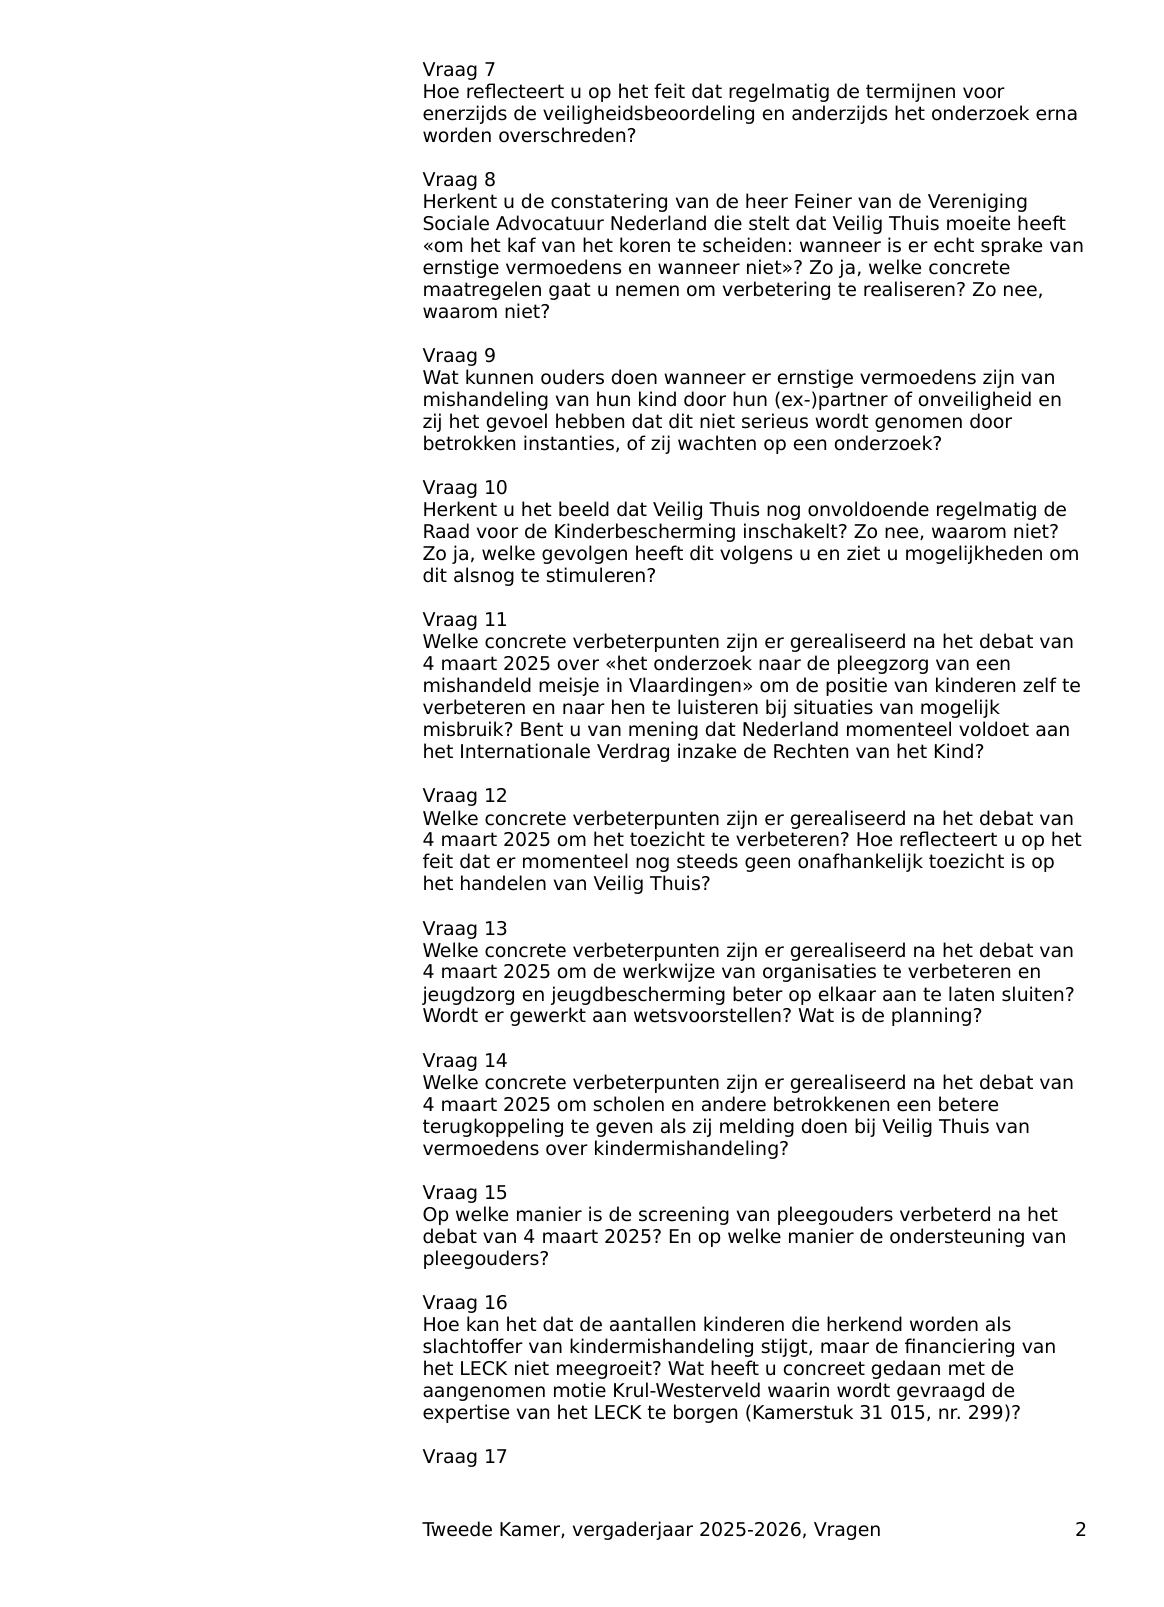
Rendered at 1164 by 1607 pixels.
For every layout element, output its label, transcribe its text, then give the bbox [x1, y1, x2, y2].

text Herkent u de constatering van de heer Feiner van de Vereniging Sociale Advocatuur Nederland die stelt dat Veilig Thuis moeite heeft «om het kaf van het koren te scheiden: wanneer is er echt sprake van ernstige vermoedens en wanneer niet»? Zo ja, welke concrete maatregelen gaat u nemen om verbetering te realiseren? Zo nee, waarom niet? [422, 191, 1087, 323]
text Vraag 10 [422, 477, 1087, 499]
text Welke concrete verbeterpunten zijn er gerealiseerd na het debat van 4 maart 2025 om scholen en andere betrokkenen een betere terugkoppeling te geven als zij melding doen bij Veilig Thuis van vermoedens over kindermishandeling? [422, 1072, 1087, 1159]
text Vraag 14 [422, 1049, 1087, 1072]
text Vraag 9 [422, 345, 1087, 367]
text Hoe reflecteert u op het feit dat regelmatig de termijnen voor enerzijds de veiligheidsbeoordeling en anderzijds het onderzoek erna worden overschreden? [422, 81, 1087, 147]
text Vraag 16 [422, 1292, 1087, 1314]
text Welke concrete verbeterpunten zijn er gerealiseerd na het debat van 4 maart 2025 om de werkwijze van organisaties te verbeteren en jeugdzorg en jeugdbescherming beter op elkaar aan te laten sluiten? Wordt er gewerkt aan wetsvoorstellen? Wat is de planning? [422, 939, 1087, 1027]
text Vraag 11 [422, 609, 1087, 631]
text Vraag 15 [422, 1182, 1087, 1204]
text Vraag 13 [422, 917, 1087, 939]
text Vraag 17 [422, 1446, 1087, 1468]
text Welke concrete verbeterpunten zijn er gerealiseerd na het debat van 4 maart 2025 om het toezicht te verbeteren? Hoe reflecteert u op het feit dat er momenteel nog steeds geen onafhankelijk toezicht is op het handelen van Veilig Thuis? [422, 807, 1087, 895]
text Vraag 8 [422, 169, 1087, 191]
text Herkent u het beeld dat Veilig Thuis nog onvoldoende regelmatig de Raad voor de Kinderbescherming inschakelt? Zo nee, waarom niet? Zo ja, welke gevolgen heeft dit volgens u en ziet u mogelijkheden om dit alsnog te stimuleren? [422, 499, 1087, 587]
text Wat kunnen ouders doen wanneer er ernstige vermoedens zijn van mishandeling van hun kind door hun (ex-)partner of onveiligheid en zij het gevoel hebben dat dit niet serieus wordt genomen door betrokken instanties, of zij wachten op een onderzoek? [422, 367, 1087, 455]
text Vraag 7 [422, 59, 1087, 81]
text Vraag 12 [422, 785, 1087, 807]
text Hoe kan het dat de aantallen kinderen die herkend worden als slachtoffer van kindermishandeling stijgt, maar de financiering van het LECK niet meegroeit? Wat heeft u concreet gedaan met de aangenomen motie Krul-Westerveld waarin wordt gevraagd de expertise van het LECK te borgen (Kamerstuk 31 015, nr. 299)? [422, 1314, 1087, 1424]
text Op welke manier is de screening van pleegouders verbeterd na het debat van 4 maart 2025? En op welke manier de ondersteuning van pleegouders? [422, 1204, 1087, 1269]
text Welke concrete verbeterpunten zijn er gerealiseerd na het debat van 4 maart 2025 over «het onderzoek naar de pleegzorg van een mishandeld meisje in Vlaardingen» om de positie van kinderen zelf te verbeteren en naar hen te luisteren bij situaties van mogelijk misbruik? Bent u van mening dat Nederland momenteel voldoet aan het Internationale Verdrag inzake de Rechten van het Kind? [422, 631, 1087, 763]
